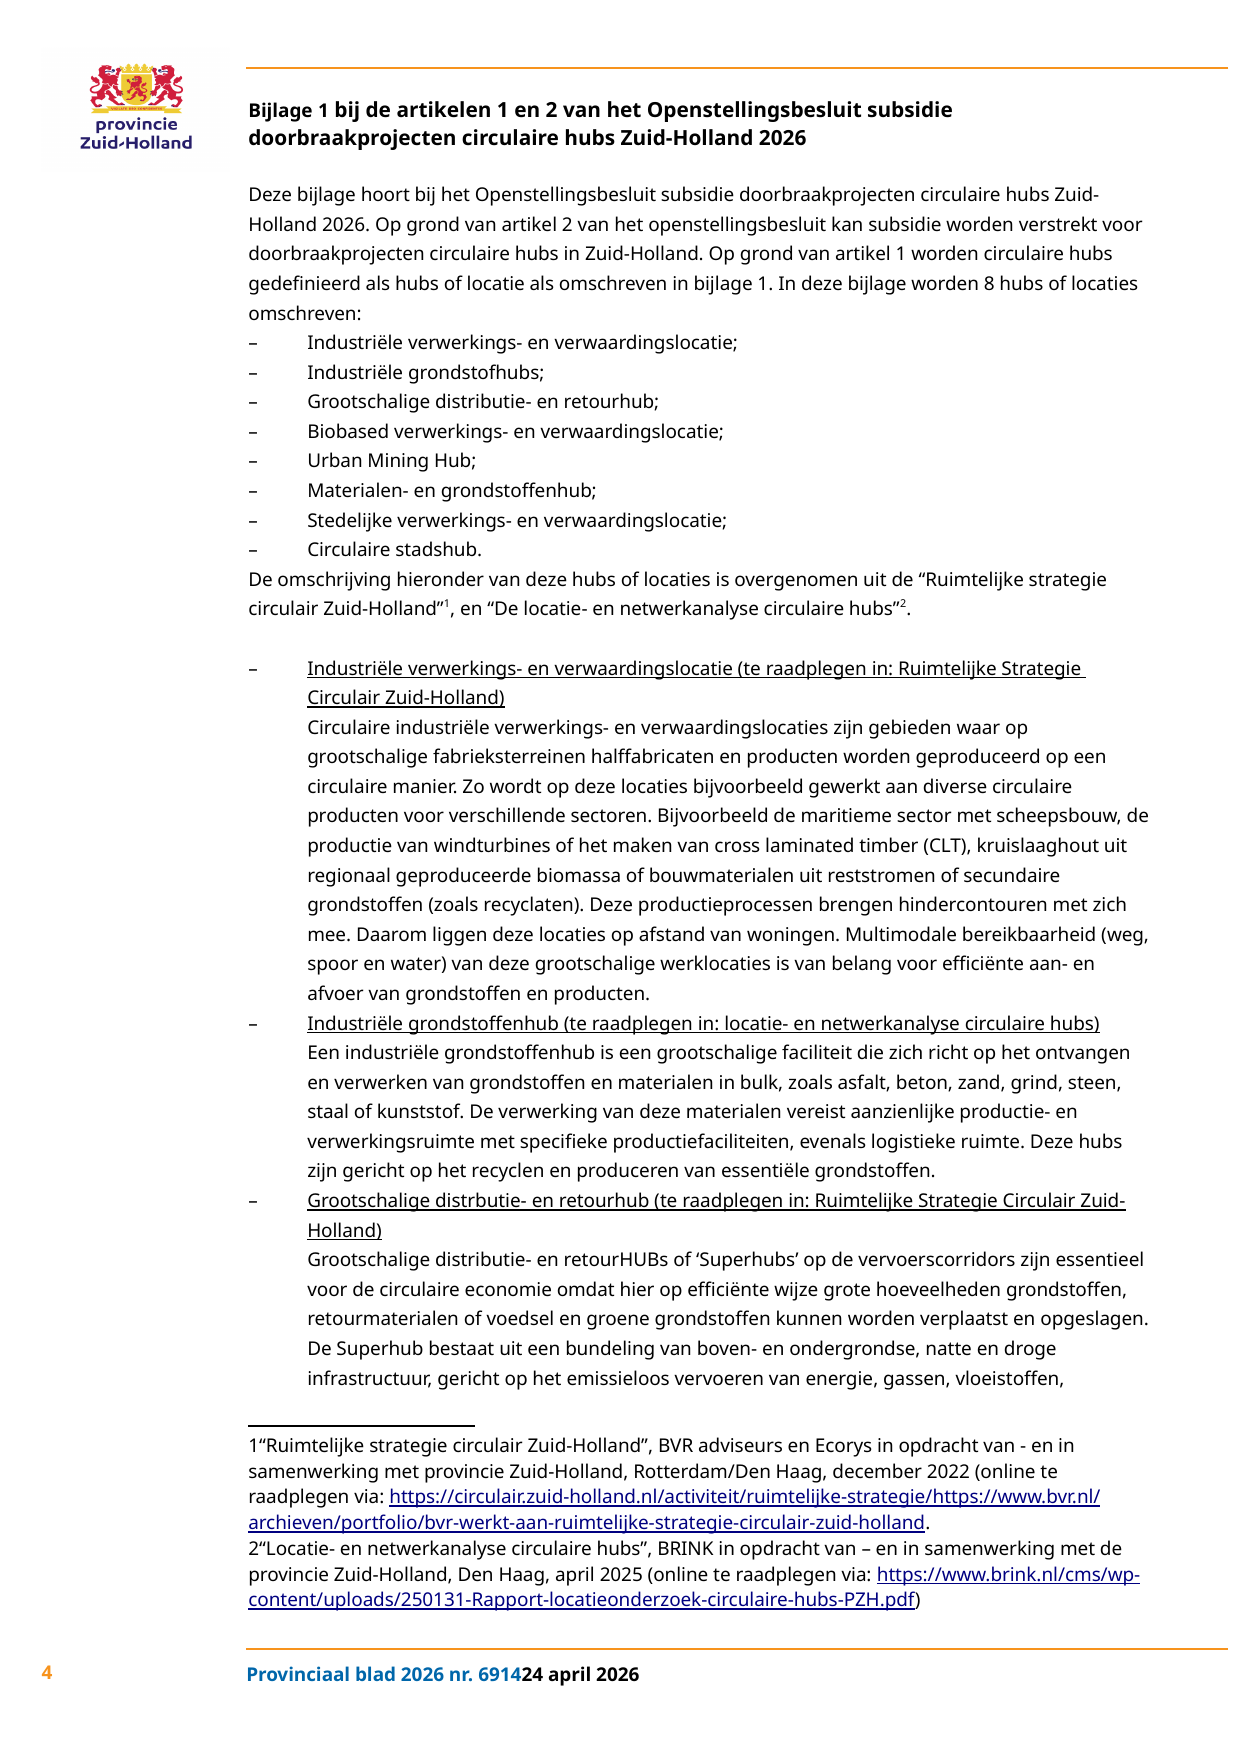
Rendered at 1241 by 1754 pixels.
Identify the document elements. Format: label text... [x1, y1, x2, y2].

text Bijlage 1 bij de artikelen 1 en 2 van het Openstellingsbesluit subsidie doorbraakprojecten circulaire hubs Zuid-Holland 2026 [248, 95, 1152, 152]
list Een industriële grondstoffenhub is een grootschalige faciliteit die zich richt op het ontvangen en verwerken van grondstoffen en materialen in bulk, zoals asfalt, beton, zand, grind, steen, staal of kunststof. De verwerking van deze materialen vereist aanzienlijke productie- en verwerkingsruimte met specifieke productiefaciliteiten, evenals logistieke ruimte. Deze hubs zijn gericht op het recyclen en produceren van essentiële grondstoffen. [248, 1039, 1152, 1183]
text De omschrijving hieronder van deze hubs of locaties is overgenomen uit de “Ruimtelijke strategie circulair Zuid-Holland”, en “De locatie- en netwerkanalyse circulaire hubs”. [248, 566, 1152, 621]
list Materialen- en grondstoffenhub; [248, 477, 1152, 503]
list Biobased verwerkings- en verwaardingslocatie; [248, 418, 1152, 444]
text Deze bijlage hoort bij het Openstellingsbesluit subsidie doorbraakprojecten circulaire hubs Zuid-Holland 2026. Op grond van artikel 2 van het openstellingsbesluit kan subsidie worden verstrekt voor doorbraakprojecten circulaire hubs in Zuid-Holland. Op grond van artikel 1 worden circulaire hubs gedefinieerd als hubs of locatie als omschreven in bijlage 1. In deze bijlage worden 8 hubs of locaties omschreven: [248, 181, 1152, 325]
list Industriële grondstofhubs; [248, 359, 1152, 384]
picture [41, 47, 231, 172]
list Industriële verwerkings- en verwaardingslocatie; [248, 329, 1152, 355]
list Industriële grondstoffenhub (te raadplegen in: locatie- en netwerkanalyse circulaire hubs) [248, 1010, 1152, 1035]
list Stedelijke verwerkings- en verwaardingslocatie; [248, 507, 1152, 532]
text “Ruimtelijke strategie circulair Zuid-Holland”, BVR adviseurs en Ecorys in opdracht van - en in samenwerking met provincie Zuid-Holland, Rotterdam/Den Haag, december 2022 (online te raadplegen via: https://circulair.zuid-holland.nl/activiteit/ruimtelijke-strategie/https://www.bvr.nl/archieven/portfolio/bvr-werkt-aan-ruimtelijke-strategie-circulair-zuid-holland. [248, 1432, 1152, 1535]
list Grootschalige distributie- en retourhub; [248, 388, 1152, 414]
list Grootschalige distributie- en retourHUBs of ‘Superhubs’ op de vervoerscorridors zijn essentieel voor de circulaire economie omdat hier op efficiënte wijze grote hoeveelheden grondstoffen, retourmaterialen of voedsel en groene grondstoffen kunnen worden verplaatst en opgeslagen. De Superhub bestaat uit een bundeling van boven- en ondergrondse, natte en droge infrastructuur, gericht op het emissieloos vervoeren van energie, gassen, vloeistoffen, [248, 1246, 1152, 1390]
list Circulaire industriële verwerkings- en verwaardingslocaties zijn gebieden waar op grootschalige fabrieksterreinen halffabricaten en producten worden geproduceerd op een circulaire manier. Zo wordt op deze locaties bijvoorbeeld gewerkt aan diverse circulaire producten voor verschillende sectoren. Bijvoorbeeld de maritieme sector met scheepsbouw, de productie van windturbines of het maken van cross laminated timber (CLT), kruislaaghout uit regionaal geproduceerde biomassa of bouwmaterialen uit reststromen of secundaire grondstoffen (zoals recyclaten). Deze productieprocessen brengen hindercontouren met zich mee. Daarom liggen deze locaties op afstand van woningen. Multimodale bereikbaarheid (weg, spoor en water) van deze grootschalige werklocaties is van belang voor efficiënte aan- en afvoer van grondstoffen en producten. [248, 714, 1152, 1006]
list Grootschalige distrbutie- en retourhub (te raadplegen in: Ruimtelijke Strategie Circulair Zuid-Holland) [248, 1187, 1152, 1242]
list Circulaire stadshub. [248, 536, 1152, 562]
text “Locatie- en netwerkanalyse circulaire hubs”, BRINK in opdracht van – en in samenwerking met de provincie Zuid-Holland, Den Haag, april 2025 (online te raadplegen via: https://www.brink.nl/cms/wp-content/uploads/250131-Rapport-locatieonderzoek-circulaire-hubs-PZH.pdf) [248, 1535, 1152, 1612]
list Industriële verwerkings- en verwaardingslocatie (te raadplegen in: Ruimtelijke Strategie Circulair Zuid-Holland) [248, 655, 1152, 710]
list Urban Mining Hub; [248, 448, 1152, 473]
